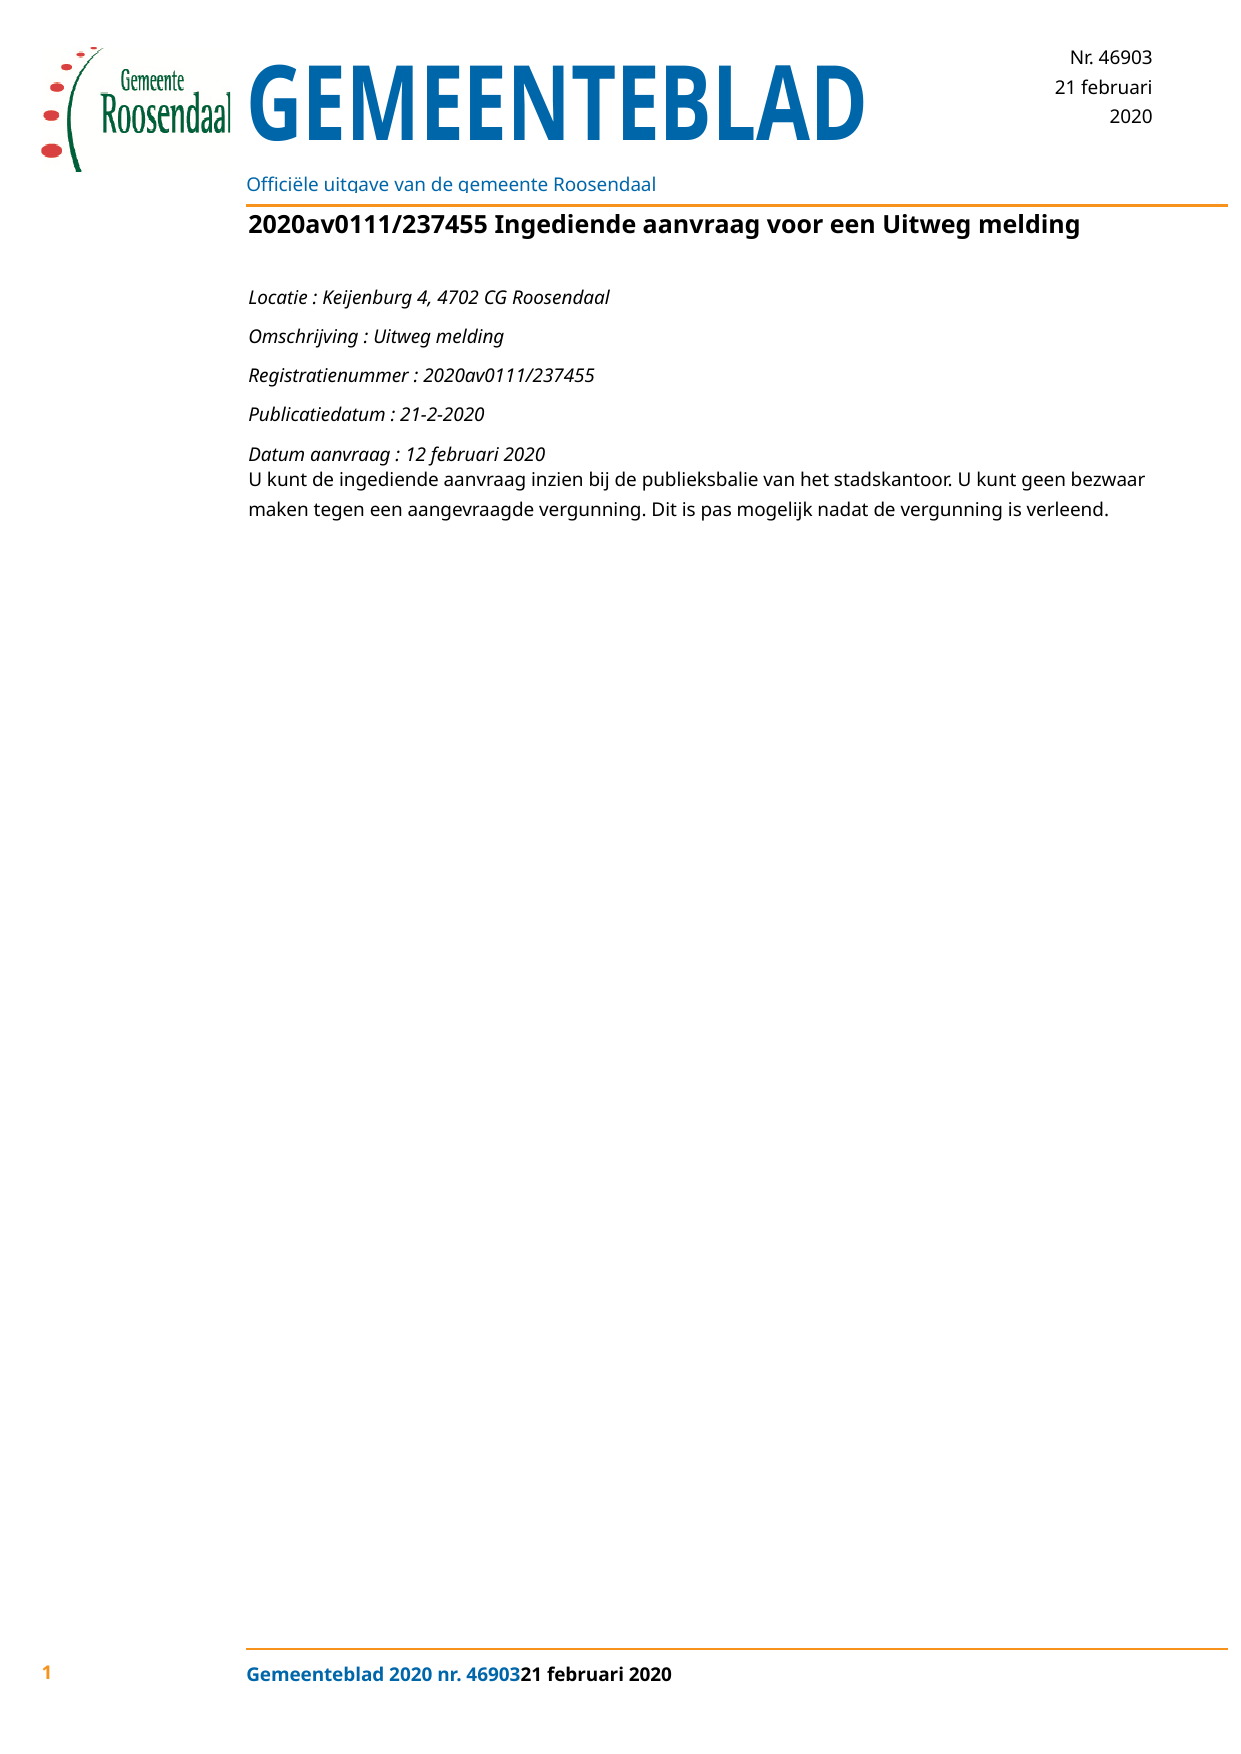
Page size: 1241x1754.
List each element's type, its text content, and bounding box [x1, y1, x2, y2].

picture [41, 47, 231, 172]
text U kunt de ingediende aanvraag inzien bij de publieksbalie van het stadskantoor. U kunt geen bezwaar maken tegen een aangevraagde vergunning. Dit is pas mogelijk nadat de vergunning is verleend. [248, 467, 1152, 522]
text Omschrijving : Uitweg melding [248, 323, 1152, 349]
text 2020av0111/237455 Ingediende aanvraag voor een Uitweg melding [248, 207, 1152, 241]
text Publicatiedatum : 21-2-2020 [248, 402, 1152, 427]
text Registratienummer : 2020av0111/237455 [248, 362, 1152, 388]
text Datum aanvraag : 12 februari 2020 [248, 441, 1152, 467]
text Locatie : Keijenburg 4, 4702 CG Roosendaal [248, 284, 1152, 309]
